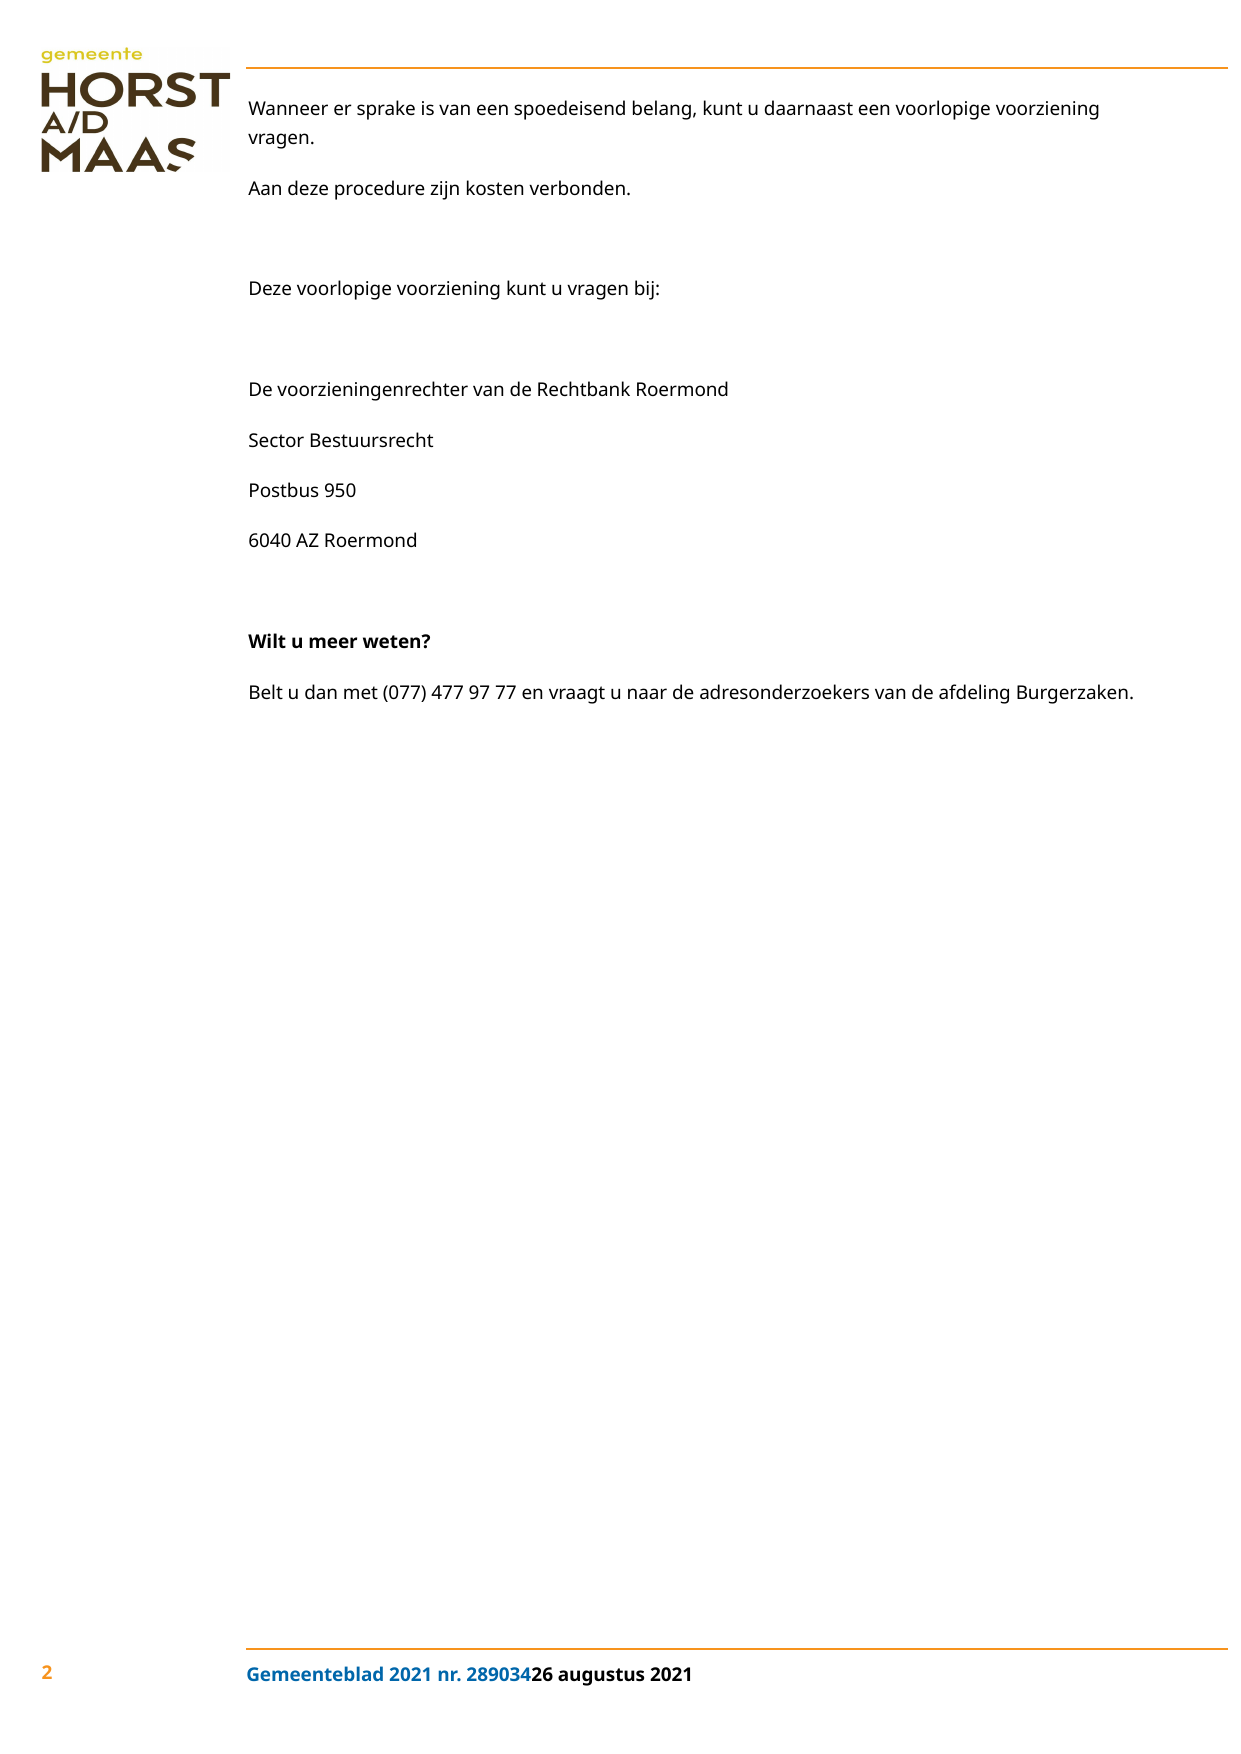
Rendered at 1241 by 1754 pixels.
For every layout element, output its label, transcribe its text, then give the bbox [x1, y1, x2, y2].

text Sector Bestuursrecht [248, 427, 1152, 453]
text Belt u dan met (077) 477 97 77 en vraagt u naar de adresonderzoekers van de afdeling Burgerzaken. [248, 679, 1152, 705]
text 6040 AZ Roermond [248, 528, 1152, 553]
text De voorzieningenrechter van de Rechtbank Roermond [248, 376, 1152, 402]
text Aan deze procedure zijn kosten verbonden. [248, 175, 1152, 201]
picture [41, 47, 231, 172]
text Wanneer er sprake is van een spoedeisend belang, kunt u daarnaast een voorlopige voorziening vragen. [248, 95, 1152, 150]
text Wilt u meer weten? [248, 628, 1152, 654]
text Postbus 950 [248, 477, 1152, 503]
text Deze voorlopige voorziening kunt u vragen bij: [248, 276, 1152, 301]
